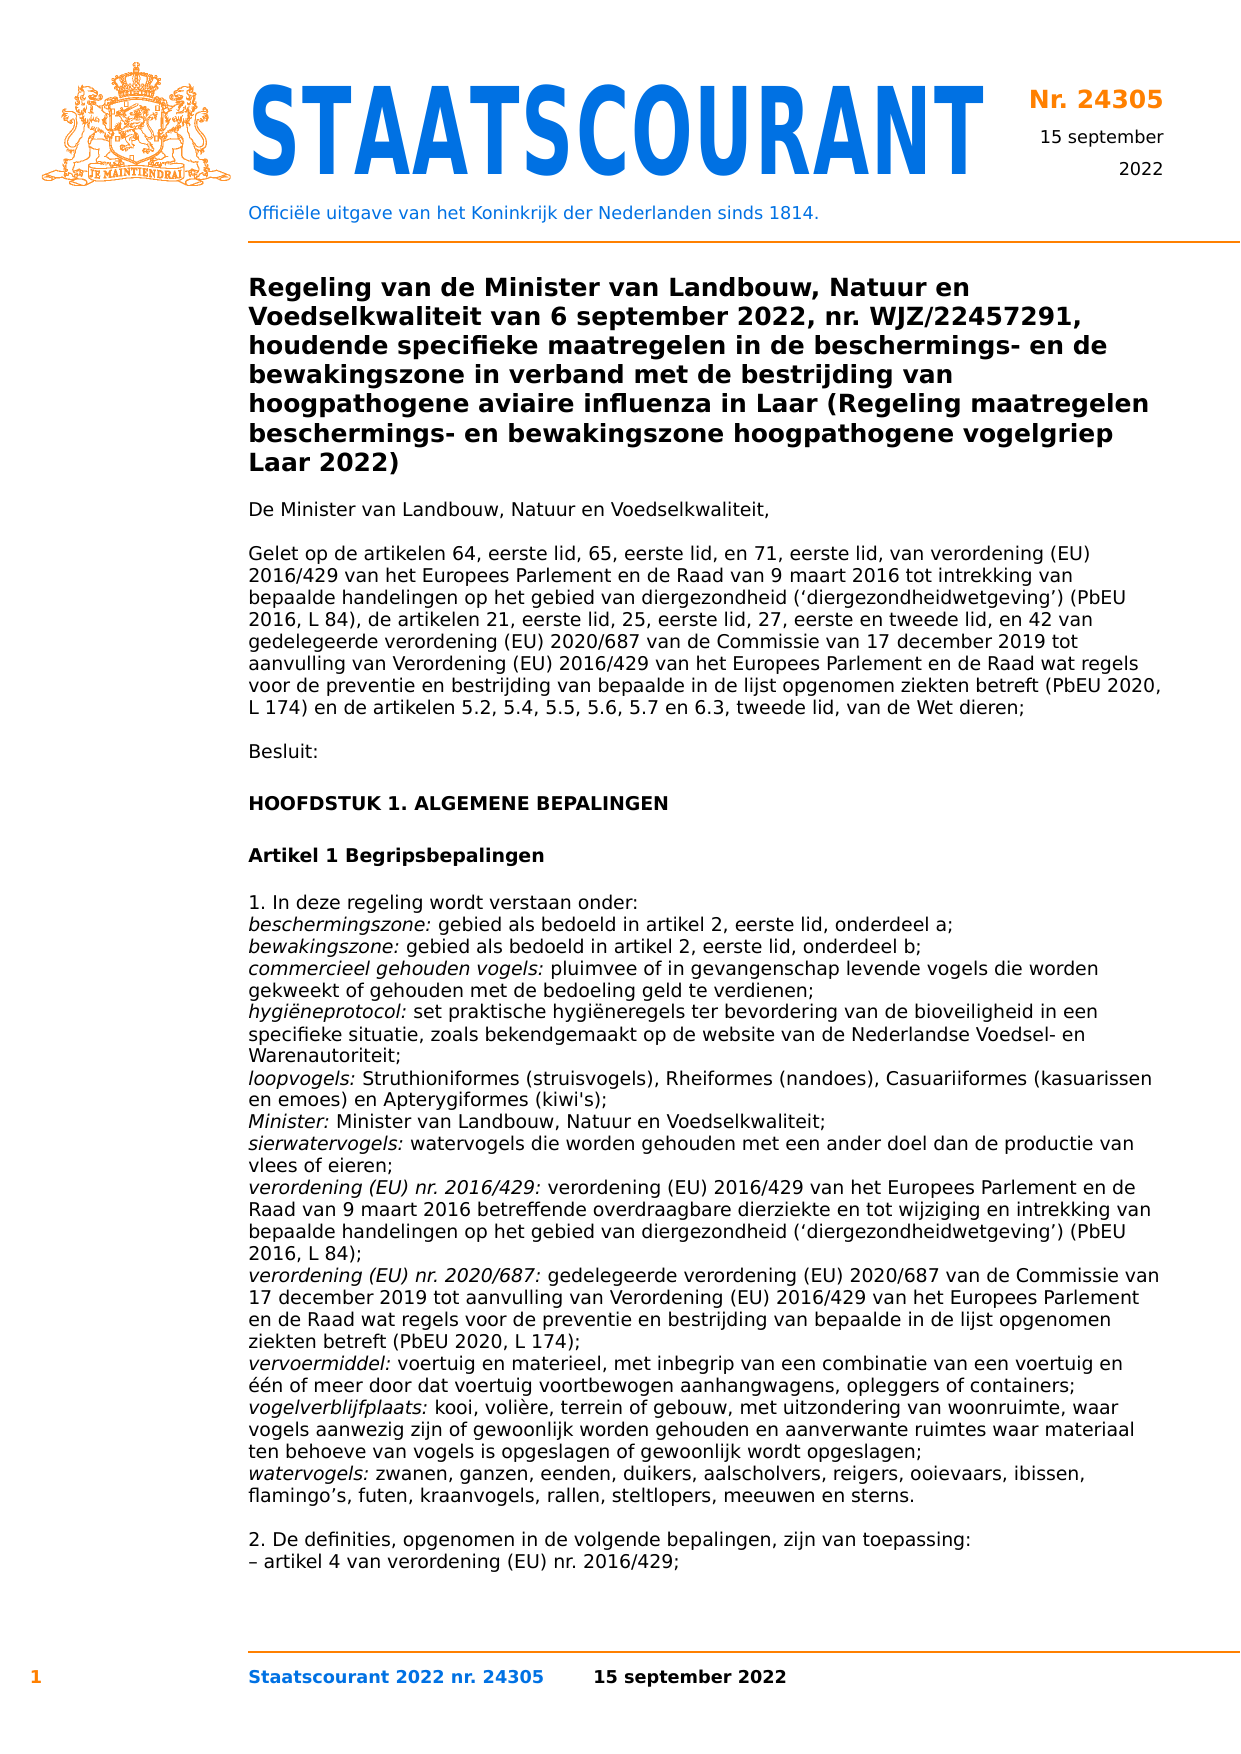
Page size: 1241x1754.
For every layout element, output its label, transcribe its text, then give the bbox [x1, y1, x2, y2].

text vogelverblijfplaats: kooi, volière, terrein of gebouw, met uitzondering van woonruimte, waar vogels aanwezig zijn of gewoonlijk worden gehouden en aanverwante ruimtes waar materiaal ten behoeve van vogels is opgeslagen of gewoonlijk wordt opgeslagen; [248, 1397, 1163, 1463]
text beschermingszone: gebied als bedoeld in artikel 2, eerste lid, onderdeel a; [248, 913, 1163, 936]
subtitle HOOFDSTUK 1. ALGEMENE BEPALINGEN [248, 793, 1163, 814]
text commercieel gehouden vogels: pluimvee of in gevangenschap levende vogels die worden gekweekt of gehouden met de bedoeling geld te verdienen; [248, 957, 1163, 1001]
text bewakingszone: gebied als bedoeld in artikel 2, eerste lid, onderdeel b; [248, 936, 1163, 957]
subtitle Regeling van de Minister van Landbouw, Natuur en Voedselkwaliteit van 6 september 2022, nr. WJZ/22457291, houdende specifieke maatregelen in de beschermings- en de bewakingszone in verband met de bestrijding van hoogpathogene aviaire influenza in Laar (Regeling maatregelen beschermings- en bewakingszone hoogpathogene vogelgriep Laar 2022) [248, 273, 1163, 477]
table_cell 15 september [998, 121, 1240, 153]
subtitle Artikel 1 Begripsbepalingen [248, 844, 1163, 867]
text watervogels: zwanen, ganzen, eenden, duikers, aalscholvers, reigers, ooievaars, ibissen, flamingo’s, futen, kraanvogels, rallen, steltlopers, meeuwen en sterns. [248, 1463, 1163, 1507]
text verordening (EU) nr. 2016/429: verordening (EU) 2016/429 van het Europees Parlement en de Raad van 9 maart 2016 betreffende overdraagbare dierziekte en tot wijziging en intrekking van bepaalde handelingen op het gebied van diergezondheid (‘diergezondheidwetgeving’) (PbEU 2016, L 84); [248, 1177, 1163, 1265]
text De Minister van Landbouw, Natuur en Voedselkwaliteit, [248, 499, 1163, 521]
text Minister: Minister van Landbouw, Natuur en Voedselkwaliteit; [248, 1111, 1163, 1133]
text Besluit: [248, 741, 1163, 763]
text Gelet op de artikelen 64, eerste lid, 65, eerste lid, en 71, eerste lid, van verordening (EU) 2016/429 van het Europees Parlement en de Raad van 9 maart 2016 tot intrekking van bepaalde handelingen op het gebied van diergezondheid (‘diergezondheidwetgeving’) (PbEU 2016, L 84), de artikelen 21, eerste lid, 25, eerste lid, 27, eerste en tweede lid, en 42 van gedelegeerde verordening (EU) 2020/687 van de Commissie van 17 december 2019 tot aanvulling van Verordening (EU) 2016/429 van het Europees Parlement en de Raad wat regels voor de preventie en bestrijding van bepaalde in de lijst opgenomen ziekten betreft (PbEU 2020, L 174) en de artikelen 5.2, 5.4, 5.5, 5.6, 5.7 en 6.3, tweede lid, van de Wet dieren; [248, 543, 1163, 719]
table_header Nr. 24305 [998, 62, 1240, 121]
text verordening (EU) nr. 2020/687: gedelegeerde verordening (EU) 2020/687 van de Commissie van 17 december 2019 tot aanvulling van Verordening (EU) 2016/429 van het Europees Parlement en de Raad wat regels voor de preventie en bestrijding van bepaalde in de lijst opgenomen ziekten betreft (PbEU 2020, L 174); [248, 1265, 1163, 1353]
text sierwatervogels: watervogels die worden gehouden met een ander doel dan de productie van vlees of eieren; [248, 1133, 1163, 1177]
table_cell Officiële uitgave van het Koninkrijk der Nederlanden sinds 1814. [248, 203, 1240, 241]
text hygiëneprotocol: set praktische hygiëneregels ter bevordering van de bioveiligheid in een specifieke situatie, zoals bekendgemaakt op de website van de Nederlandse Voedsel- en Warenautoriteit; [248, 1001, 1163, 1067]
text loopvogels: Struthioniformes (struisvogels), Rheiformes (nandoes), Casuariiformes (kasuarissen en emoes) en Apterygiformes (kiwi's); [248, 1067, 1163, 1111]
text 1. In deze regeling wordt verstaan onder: [248, 892, 1163, 913]
text vervoermiddel: voertuig en materieel, met inbegrip van een combinatie van een voertuig en één of meer door dat voertuig voortbewogen aanhangwagens, opleggers of containers; [248, 1353, 1163, 1397]
picture [41, 62, 231, 186]
table_header STAATSCOURANT [248, 62, 998, 203]
text – artikel 4 van verordening (EU) nr. 2016/429; [248, 1551, 1163, 1573]
table_header [25, 62, 248, 241]
table_cell 2022 [998, 153, 1240, 203]
text 2. De definities, opgenomen in de volgende bepalingen, zijn van toepassing: [248, 1529, 1163, 1551]
